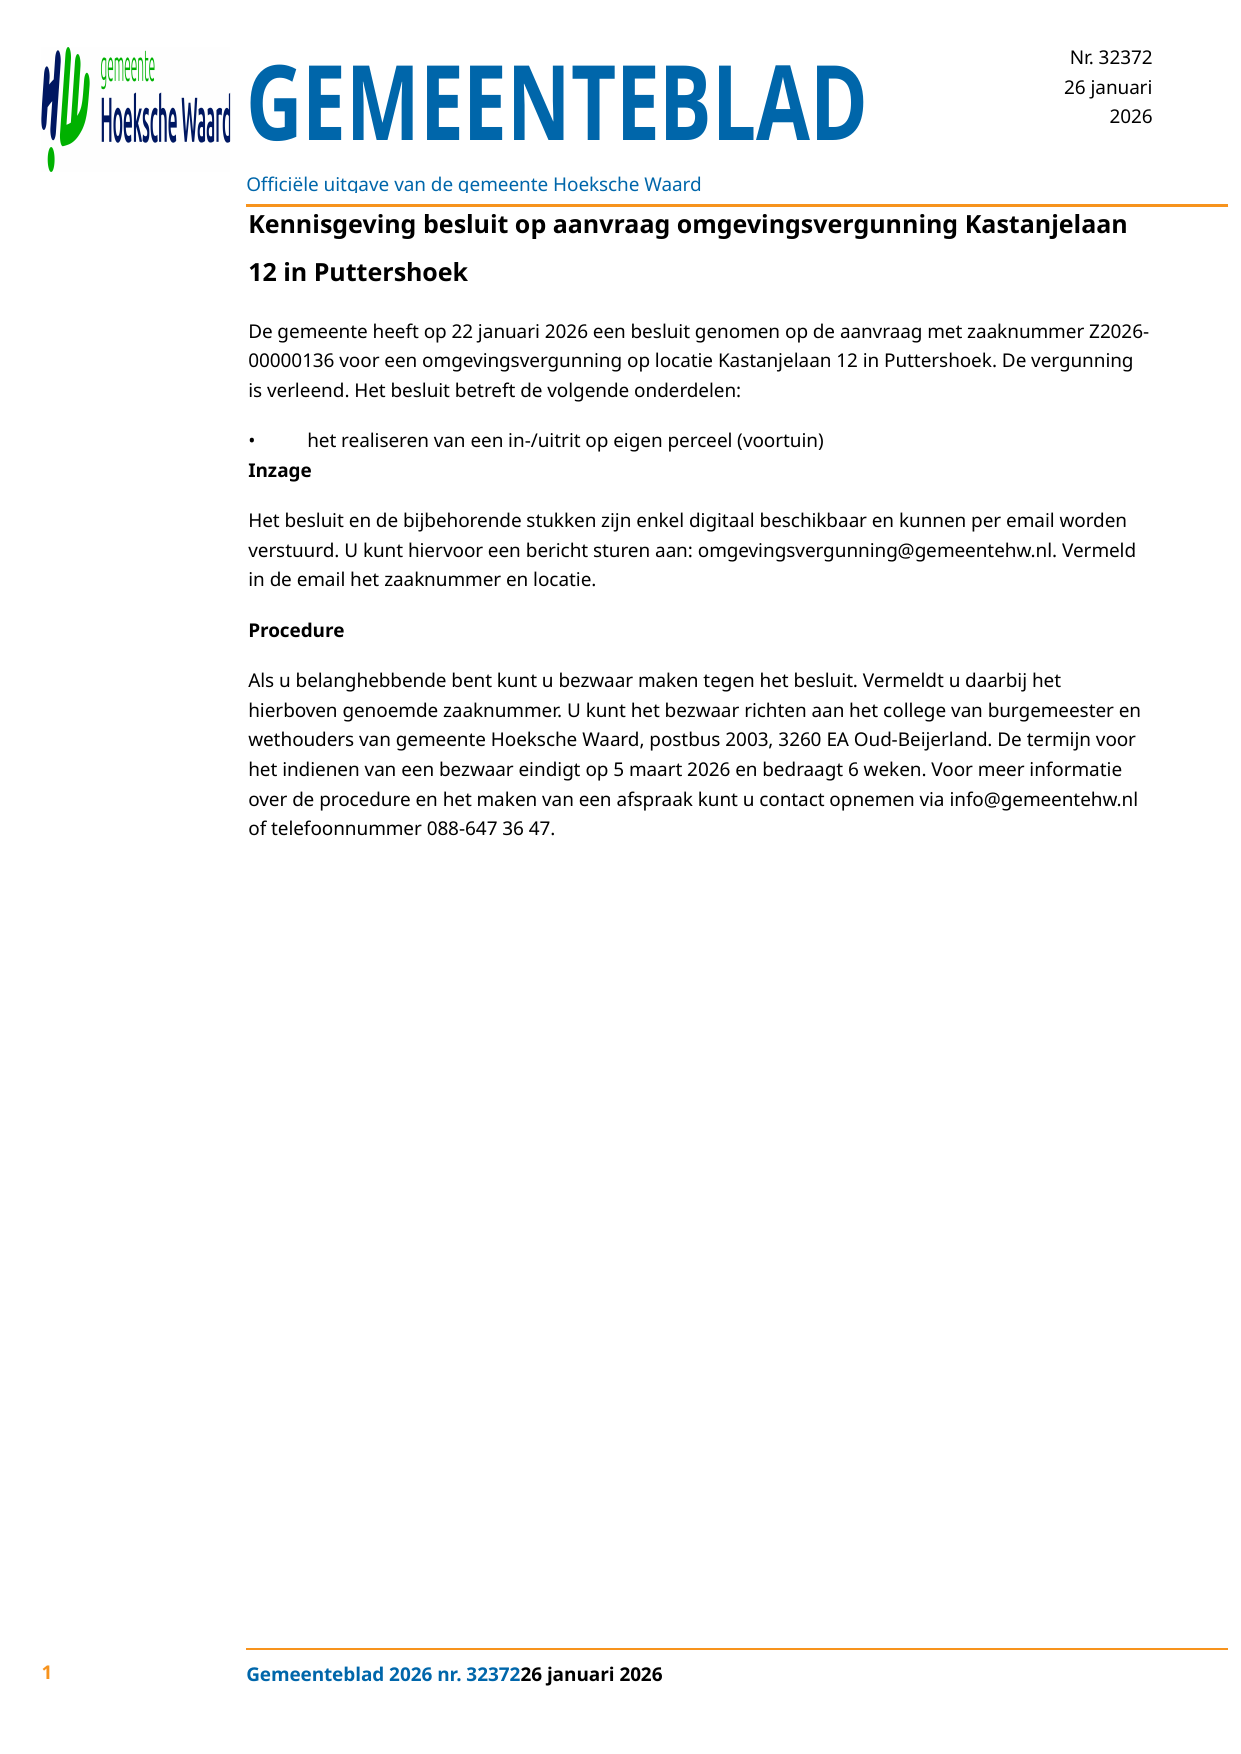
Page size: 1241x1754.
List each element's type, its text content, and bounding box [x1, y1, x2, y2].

text Kennisgeving besluit op aanvraag omgevingsvergunning Kastanjelaan 12 in Puttershoek [248, 207, 1152, 288]
text Als u belanghebbende bent kunt u bezwaar maken tegen het besluit. Vermeldt u daarbij het hierboven genoemde zaaknummer. U kunt het bezwaar richten aan het college van burgemeester en wethouders van gemeente Hoeksche Waard, postbus 2003, 3260 EA Oud-Beijerland. De termijn voor het indienen van een bezwaar eindigt op 5 maart 2026 en bedraagt 6 weken. Voor meer informatie over de procedure en het maken van een afspraak kunt u contact opnemen via info@gemeentehw.nl of telefoonnummer 088-647 36 47. [248, 667, 1152, 841]
text Procedure [248, 617, 1152, 643]
picture [41, 47, 231, 172]
text De gemeente heeft op 22 januari 2026 een besluit genomen op de aanvraag met zaaknummer Z2026-00000136 voor een omgevingsvergunning op locatie Kastanjelaan 12 in Puttershoek. De vergunning is verleend. Het besluit betreft de volgende onderdelen: [248, 318, 1152, 403]
list het realiseren van een in-/uitrit op eigen perceel (voortuin) [248, 427, 1152, 453]
text Inzage [248, 457, 1152, 483]
text Het besluit en de bijbehorende stukken zijn enkel digitaal beschikbaar en kunnen per email worden verstuurd. U kunt hiervoor een bericht sturen aan: omgevingsvergunning@gemeentehw.nl. Vermeld in de email het zaaknummer en locatie. [248, 507, 1152, 592]
